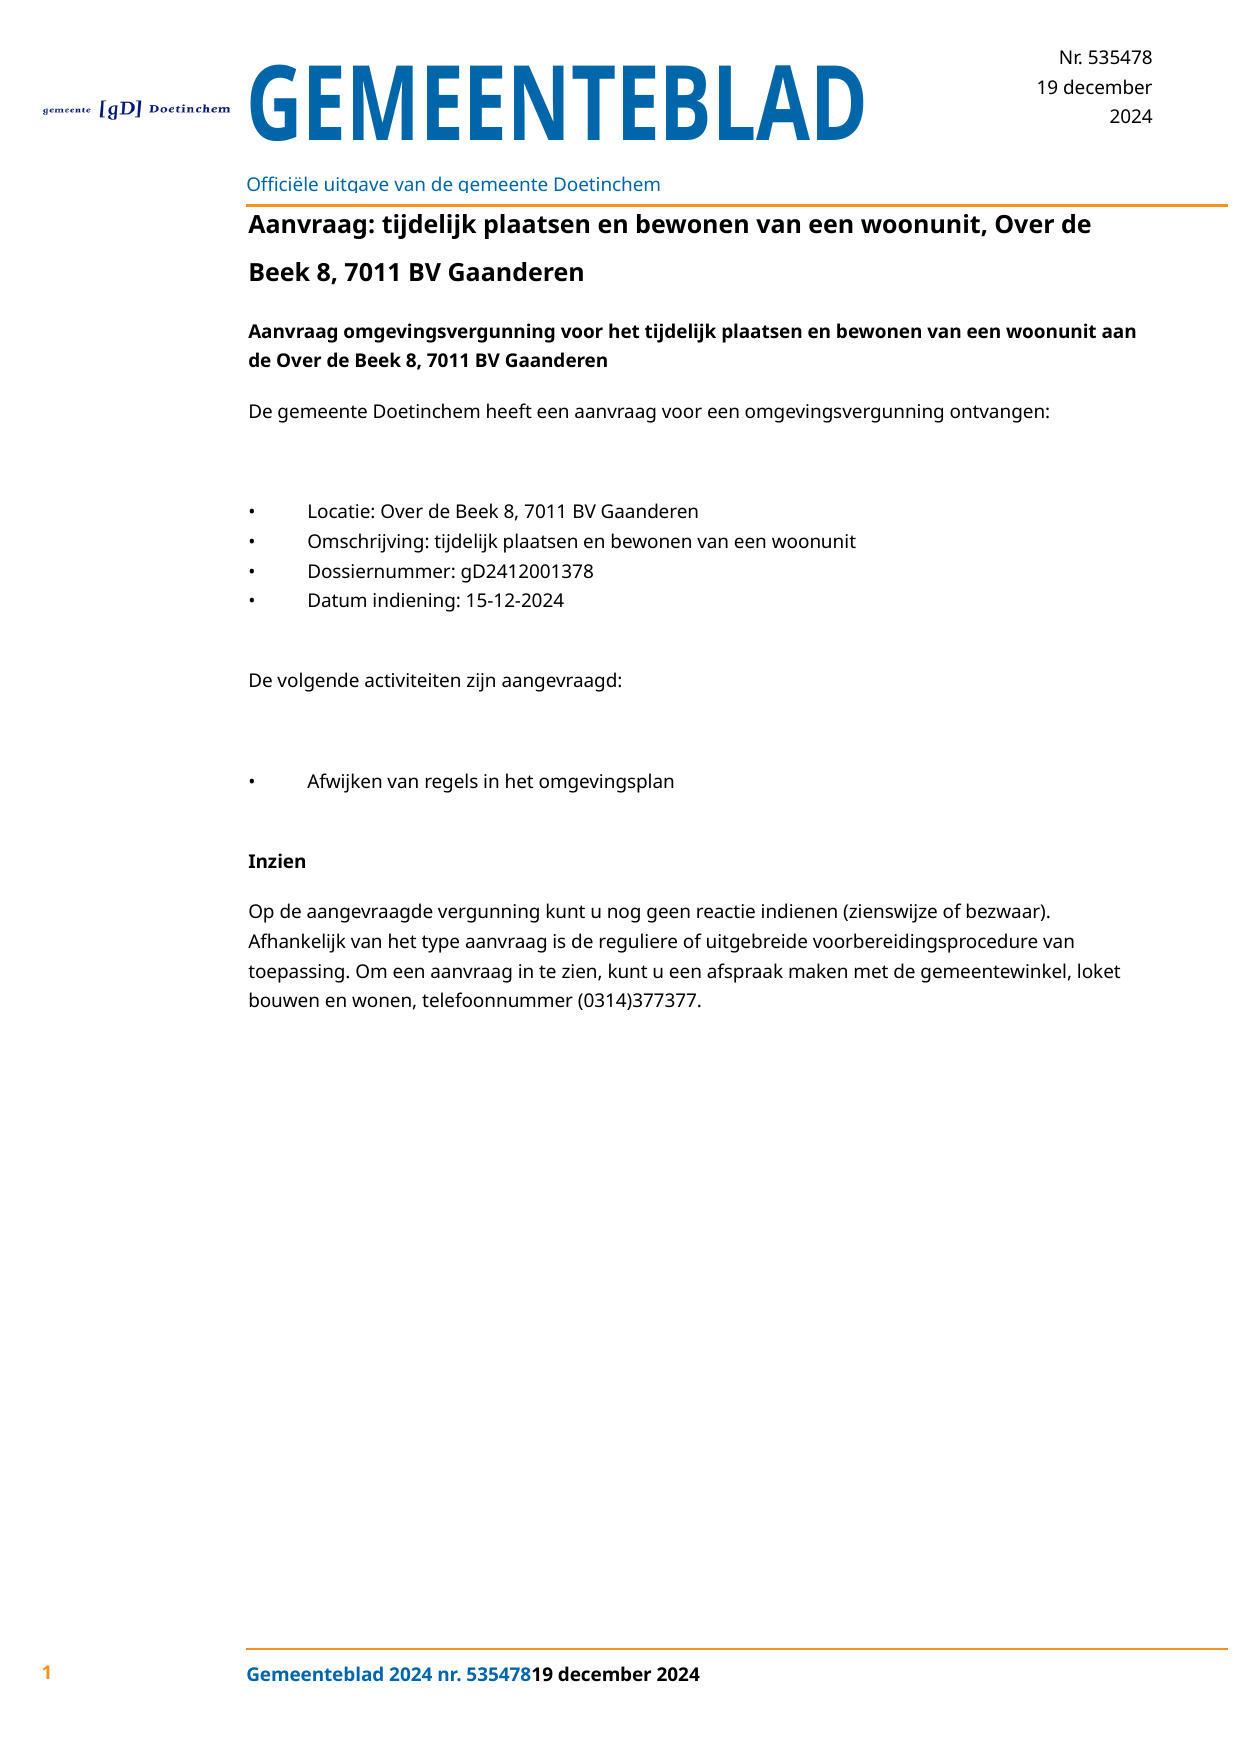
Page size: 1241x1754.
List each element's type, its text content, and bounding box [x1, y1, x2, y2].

text Op de aangevraagde vergunning kunt u nog geen reactie indienen (zienswijze of bezwaar). Afhankelijk van het type aanvraag is de reguliere of uitgebreide voorbereidingsprocedure van toepassing. Om een aanvraag in te zien, kunt u een afspraak maken met de gemeentewinkel, loket bouwen en wonen, telefoonnummer (0314)377377. [248, 899, 1152, 1013]
list Datum indiening: 15-12-2024 [248, 587, 1152, 613]
list Afwijken van regels in het omgevingsplan [248, 768, 1152, 794]
text De volgende activiteiten zijn aangevraagd: [248, 667, 1152, 693]
picture [41, 47, 231, 172]
list Omschrijving: tijdelijk plaatsen en bewonen van een woonunit [248, 528, 1152, 554]
text Aanvraag omgevingsvergunning voor het tijdelijk plaatsen en bewonen van een woonunit aan de Over de Beek 8, 7011 BV Gaanderen [248, 318, 1152, 373]
list Locatie: Over de Beek 8, 7011 BV Gaanderen [248, 499, 1152, 524]
text De gemeente Doetinchem heeft een aanvraag voor een omgevingsvergunning ontvangen: [248, 398, 1152, 424]
text Inzien [248, 848, 1152, 874]
list Dossiernummer: gD2412001378 [248, 558, 1152, 584]
text Aanvraag: tijdelijk plaatsen en bewonen van een woonunit, Over de Beek 8, 7011 BV Gaanderen [248, 207, 1152, 288]
